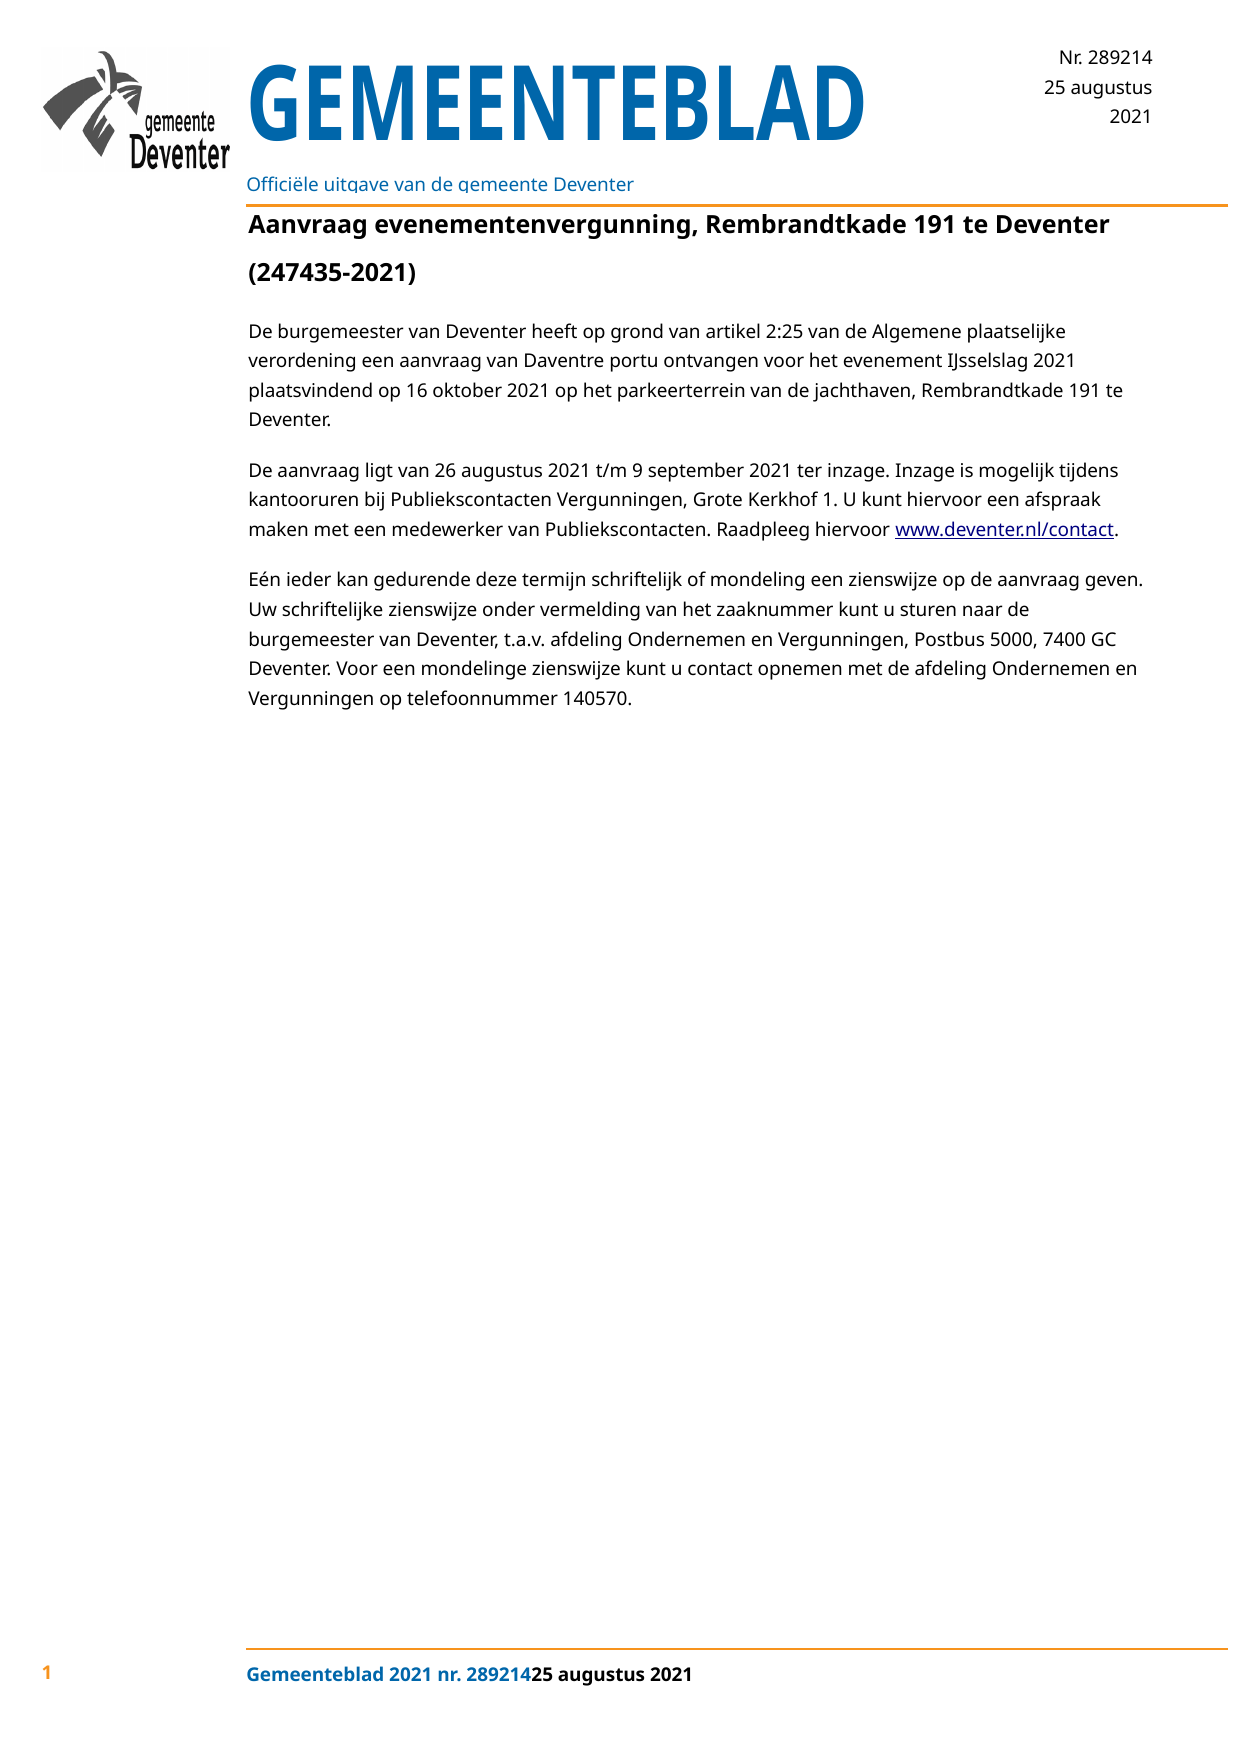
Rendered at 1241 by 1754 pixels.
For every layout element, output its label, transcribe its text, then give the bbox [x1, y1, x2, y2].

text De aanvraag ligt van 26 augustus 2021 t/m 9 september 2021 ter inzage. Inzage is mogelijk tijdens kantooruren bij Publiekscontacten Vergunningen, Grote Kerkhof 1. U kunt hiervoor een afspraak maken met een medewerker van Publiekscontacten. Raadpleeg hiervoor www.deventer.nl/contact. [248, 457, 1152, 542]
text Eén ieder kan gedurende deze termijn schriftelijk of mondeling een zienswijze op de aanvraag geven. Uw schriftelijke zienswijze onder vermelding van het zaaknummer kunt u sturen naar de burgemeester van Deventer, t.a.v. afdeling Ondernemen en Vergunningen, Postbus 5000, 7400 GC Deventer. Voor een mondelinge zienswijze kunt u contact opnemen met de afdeling Ondernemen en Vergunningen op telefoonnummer 140570. [248, 567, 1152, 711]
picture [41, 47, 231, 172]
text Aanvraag evenementenvergunning, Rembrandtkade 191 te Deventer (247435-2021) [248, 207, 1152, 288]
text De burgemeester van Deventer heeft op grond van artikel 2:25 van de Algemene plaatselijke verordening een aanvraag van Daventre portu ontvangen voor het evenement IJsselslag 2021 plaatsvindend op 16 oktober 2021 op het parkeerterrein van de jachthaven, Rembrandtkade 191 te Deventer. [248, 318, 1152, 432]
